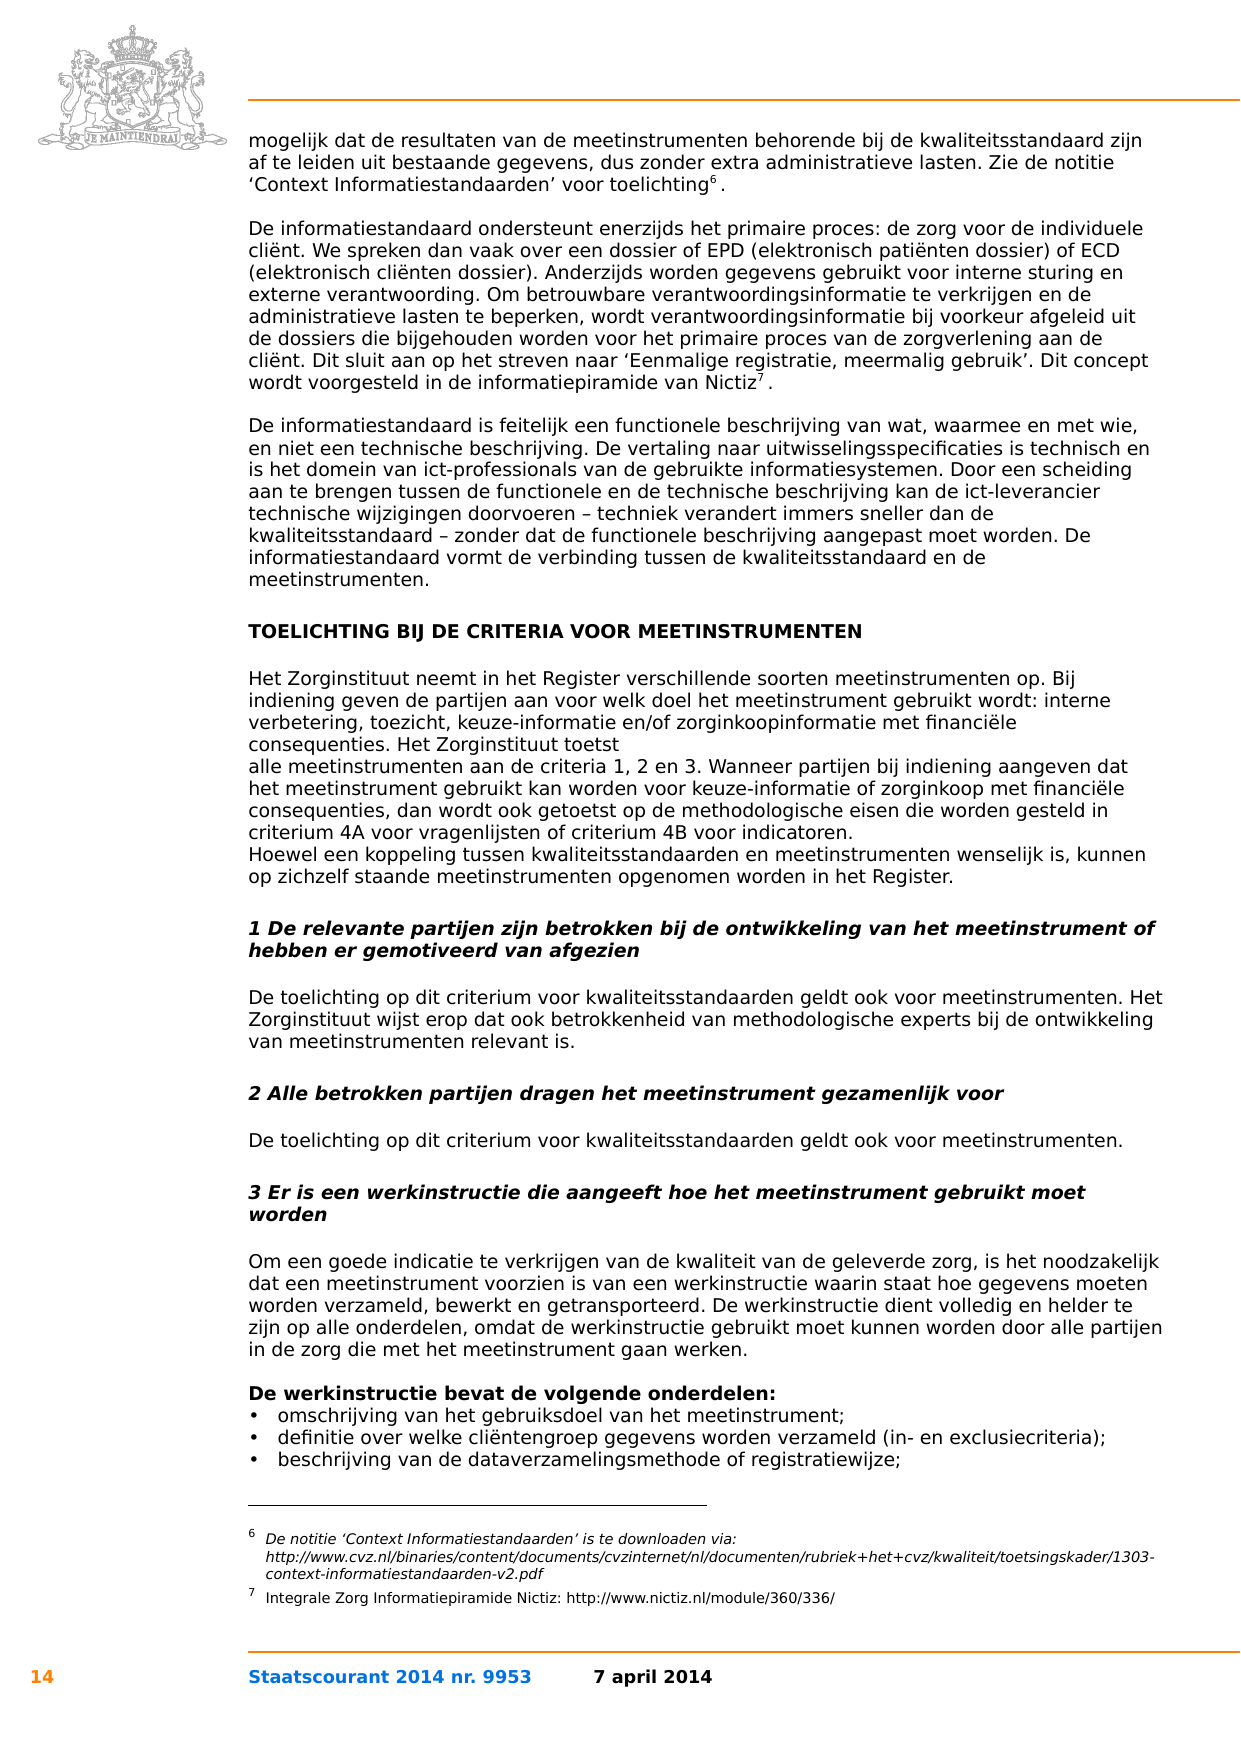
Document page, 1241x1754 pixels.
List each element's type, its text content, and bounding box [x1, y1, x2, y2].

text mogelijk dat de resultaten van de meetinstrumenten behorende bij de kwaliteitsstandaard zijn af te leiden uit bestaande gegevens, dus zonder extra administratieve lasten. Zie de notitie ‘Context Informatiestandaarden’ voor toelichting. [248, 130, 1163, 196]
subtitle 3 Er is een werkinstructie die aangeeft hoe het meetinstrument gebruikt moet worden [248, 1182, 1163, 1226]
text Het Zorginstituut neemt in het Register verschillende soorten meetinstrumenten op. Bij indiening geven de partijen aan voor welk doel het meetinstrument gebruikt wordt: interne verbetering, toezicht, keuze-informatie en/of zorginkoopinformatie met financiële consequenties. Het Zorginstituut toetst [248, 668, 1163, 756]
text • beschrijving van de dataverzamelingsmethode of registratiewijze; [248, 1448, 1163, 1471]
text Om een goede indicatie te verkrijgen van de kwaliteit van de geleverde zorg, is het noodzakelijk dat een meetinstrument voorzien is van een werkinstructie waarin staat hoe gegevens moeten worden verzameld, bewerkt en getransporteerd. De werkinstructie dient volledig en helder te zijn op alle onderdelen, omdat de werkinstructie gebruikt moet kunnen worden door alle partijen in de zorg die met het meetinstrument gaan werken. [248, 1251, 1163, 1361]
text De informatiestandaard is feitelijk een functionele beschrijving van wat, waarmee en met wie, en niet een technische beschrijving. De vertaling naar uitwisselingsspecificaties is technisch en is het domein van ict-professionals van de gebruikte informatiesystemen. Door een scheiding aan te brengen tussen de functionele en de technische beschrijving kan de ict-leverancier technische wijzigingen doorvoeren – techniek verandert immers sneller dan de kwaliteitsstandaard – zonder dat de functionele beschrijving aangepast moet worden. De informatiestandaard vormt de verbinding tussen de kwaliteitsstandaard en de meetinstrumenten. [248, 415, 1163, 591]
text Integrale Zorg Informatiepiramide Nictiz: http://www.nictiz.nl/module/360/336/ [248, 1586, 1163, 1608]
subtitle 1 De relevante partijen zijn betrokken bij de ontwikkeling van het meetinstrument of hebben er gemotiveerd van afgezien [248, 918, 1163, 962]
text De notitie ‘Context Informatiestandaarden’ is te downloaden via: http://www.cvz.nl/binaries/content/documents/cvzinternet/nl/documenten/rubriek+het+cvz/kwaliteit/toetsingskader/1303-context-informatiestandaarden-v2.pdf [248, 1527, 1163, 1583]
text alle meetinstrumenten aan de criteria 1, 2 en 3. Wanneer partijen bij indiening aangeven dat het meetinstrument gebruikt kan worden voor keuze-informatie of zorginkoop met financiële consequenties, dan wordt ook getoetst op de methodologische eisen die worden gesteld in criterium 4A voor vragenlijsten of criterium 4B voor indicatoren. [248, 756, 1163, 844]
text De toelichting op dit criterium voor kwaliteitsstandaarden geldt ook voor meetinstrumenten. Het Zorginstituut wijst erop dat ook betrokkenheid van methodologische experts bij de ontwikkeling van meetinstrumenten relevant is. [248, 987, 1163, 1053]
text De informatiestandaard ondersteunt enerzijds het primaire proces: de zorg voor de individuele cliënt. We spreken dan vaak over een dossier of EPD (elektronisch patiënten dossier) of ECD (elektronisch cliënten dossier). Anderzijds worden gegevens gebruikt voor interne sturing en externe verantwoording. Om betrouwbare verantwoordingsinformatie te verkrijgen en de administratieve lasten te beperken, wordt verantwoordingsinformatie bij voorkeur afgeleid uit de dossiers die bijgehouden worden voor het primaire proces van de zorgverlening aan de cliënt. Dit sluit aan op het streven naar ‘Eenmalige registratie, meermalig gebruik’. Dit concept wordt voorgesteld in de informatiepiramide van Nictiz. [248, 218, 1163, 393]
text De werkinstructie bevat de volgende onderdelen: [248, 1383, 1163, 1404]
text • omschrijving van het gebruiksdoel van het meetinstrument; [248, 1404, 1163, 1427]
subtitle TOELICHTING BIJ DE CRITERIA VOOR MEETINSTRUMENTEN [248, 621, 1163, 643]
text • definitie over welke cliëntengroep gegevens worden verzameld (in- en exclusiecriteria); [248, 1427, 1163, 1448]
text De toelichting op dit criterium voor kwaliteitsstandaarden geldt ook voor meetinstrumenten. [248, 1130, 1163, 1152]
text Hoewel een koppeling tussen kwaliteitsstandaarden en meetinstrumenten wenselijk is, kunnen op zichzelf staande meetinstrumenten opgenomen worden in het Register. [248, 844, 1163, 888]
subtitle 2 Alle betrokken partijen dragen het meetinstrument gezamenlijk voor [248, 1083, 1163, 1105]
picture [38, 25, 227, 150]
